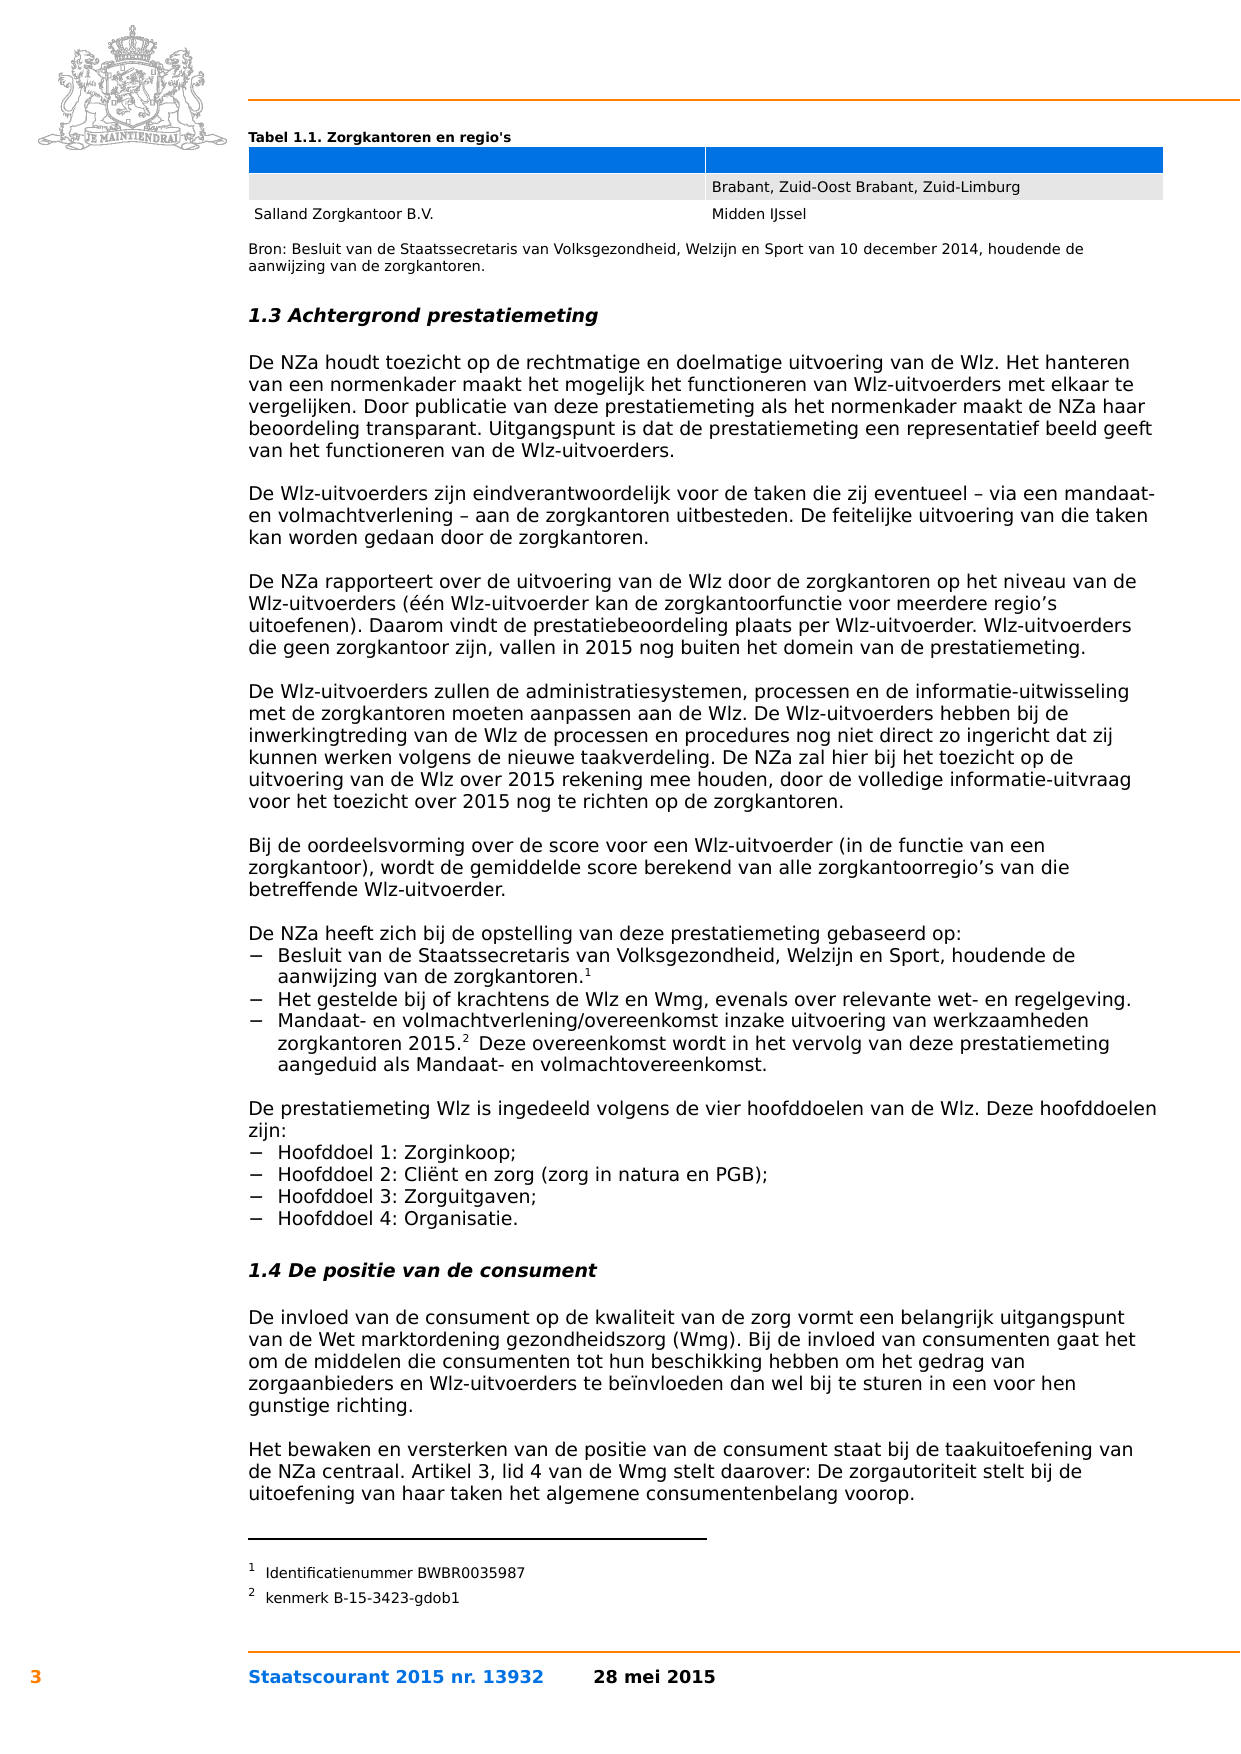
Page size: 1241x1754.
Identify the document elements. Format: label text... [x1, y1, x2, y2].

picture [38, 25, 227, 150]
table_cell Salland Zorgkantoor B.V. [249, 201, 705, 228]
table_cell Brabant, Zuid-Oost Brabant, Zuid-Limburg [706, 174, 1163, 200]
text Identificatienummer BWBR0035987 [248, 1561, 1163, 1583]
table_cell Midden IJssel [706, 201, 1163, 228]
table_cell [249, 174, 705, 200]
text − Besluit van de Staatssecretaris van Volksgezondheid, Welzijn en Sport, houdende de aanwijzing van de zorgkantoren. [248, 944, 1163, 988]
text − Het gestelde bij of krachtens de Wlz en Wmg, evenals over relevante wet- en regelgeving. [248, 988, 1163, 1010]
text Bij de oordeelsvorming over de score voor een Wlz-uitvoerder (in de functie van een zorgkantoor), wordt de gemiddelde score berekend van alle zorgkantoorregio’s van die betreffende Wlz-uitvoerder. [248, 835, 1163, 901]
text Het bewaken en versterken van de positie van de consument staat bij de taakuitoefening van de NZa centraal. Artikel 3, lid 4 van de Wmg stelt daarover: De zorgautoriteit stelt bij de uitoefening van haar taken het algemene consumentenbelang voorop. [248, 1439, 1163, 1505]
text De NZa heeft zich bij de opstelling van deze prestatiemeting gebaseerd op: [248, 922, 1163, 944]
table_header Tabel 1.1. Zorgkantoren en regio's [248, 130, 1163, 146]
text De Wlz-uitvoerders zullen de administratiesystemen, processen en de informatie-uitwisseling met de zorgkantoren moeten aanpassen aan de Wlz. De Wlz-uitvoerders hebben bij de inwerkingtreding van de Wlz de processen en procedures nog niet direct zo ingericht dat zij kunnen werken volgens de nieuwe taakverdeling. De NZa zal hier bij het toezicht op de uitvoering van de Wlz over 2015 rekening mee houden, door de volledige informatie-uitvraag voor het toezicht over 2015 nog te richten op de zorgkantoren. [248, 681, 1163, 813]
text − Mandaat- en volmachtverlening/overeenkomst inzake uitvoering van werkzaamheden zorgkantoren 2015. Deze overeenkomst wordt in het vervolg van deze prestatiemeting aangeduid als Mandaat- en volmachtovereenkomst. [248, 1010, 1163, 1076]
table_cell [249, 147, 705, 173]
text − Hoofddoel 3: Zorguitgaven; [248, 1186, 1163, 1208]
table_cell [706, 147, 1163, 173]
text De NZa rapporteert over de uitvoering van de Wlz door de zorgkantoren op het niveau van de Wlz-uitvoerders (één Wlz-uitvoerder kan de zorgkantoorfunctie voor meerdere regio’s uitoefenen). Daarom vindt de prestatiebeoordeling plaats per Wlz-uitvoerder. Wlz-uitvoerders die geen zorgkantoor zijn, vallen in 2015 nog buiten het domein van de prestatiemeting. [248, 571, 1163, 659]
table_cell Bron: Besluit van de Staatssecretaris van Volksgezondheid, Welzijn en Sport van 10 december 2014, houdende de aanwijzing van de zorgkantoren. [248, 229, 1163, 274]
text − Hoofddoel 2: Cliënt en zorg (zorg in natura en PGB); [248, 1164, 1163, 1186]
text − Hoofddoel 1: Zorginkoop; [248, 1142, 1163, 1164]
text De Wlz-uitvoerders zijn eindverantwoordelijk voor de taken die zij eventueel – via een mandaat- en volmachtverlening – aan de zorgkantoren uitbesteden. De feitelijke uitvoering van die taken kan worden gedaan door de zorgkantoren. [248, 483, 1163, 549]
text De prestatiemeting Wlz is ingedeeld volgens de vier hoofddoelen van de Wlz. Deze hoofddoelen zijn: [248, 1098, 1163, 1142]
subtitle 1.4 De positie van de consument [248, 1260, 1163, 1282]
text De NZa houdt toezicht op de rechtmatige en doelmatige uitvoering van de Wlz. Het hanteren van een normenkader maakt het mogelijk het functioneren van Wlz-uitvoerders met elkaar te vergelijken. Door publicatie van deze prestatiemeting als het normenkader maakt de NZa haar beoordeling transparant. Uitgangspunt is dat de prestatiemeting een representatief beeld geeft van het functioneren van de Wlz-uitvoerders. [248, 352, 1163, 461]
subtitle 1.3 Achtergrond prestatiemeting [248, 304, 1163, 327]
text − Hoofddoel 4: Organisatie. [248, 1208, 1163, 1230]
text kenmerk B-15-3423-gdob1 [248, 1586, 1163, 1608]
text De invloed van de consument op de kwaliteit van de zorg vormt een belangrijk uitgangspunt van de Wet marktordening gezondheidszorg (Wmg). Bij de invloed van consumenten gaat het om de middelen die consumenten tot hun beschikking hebben om het gedrag van zorgaanbieders en Wlz-uitvoerders te beïnvloeden dan wel bij te sturen in een voor hen gunstige richting. [248, 1307, 1163, 1417]
